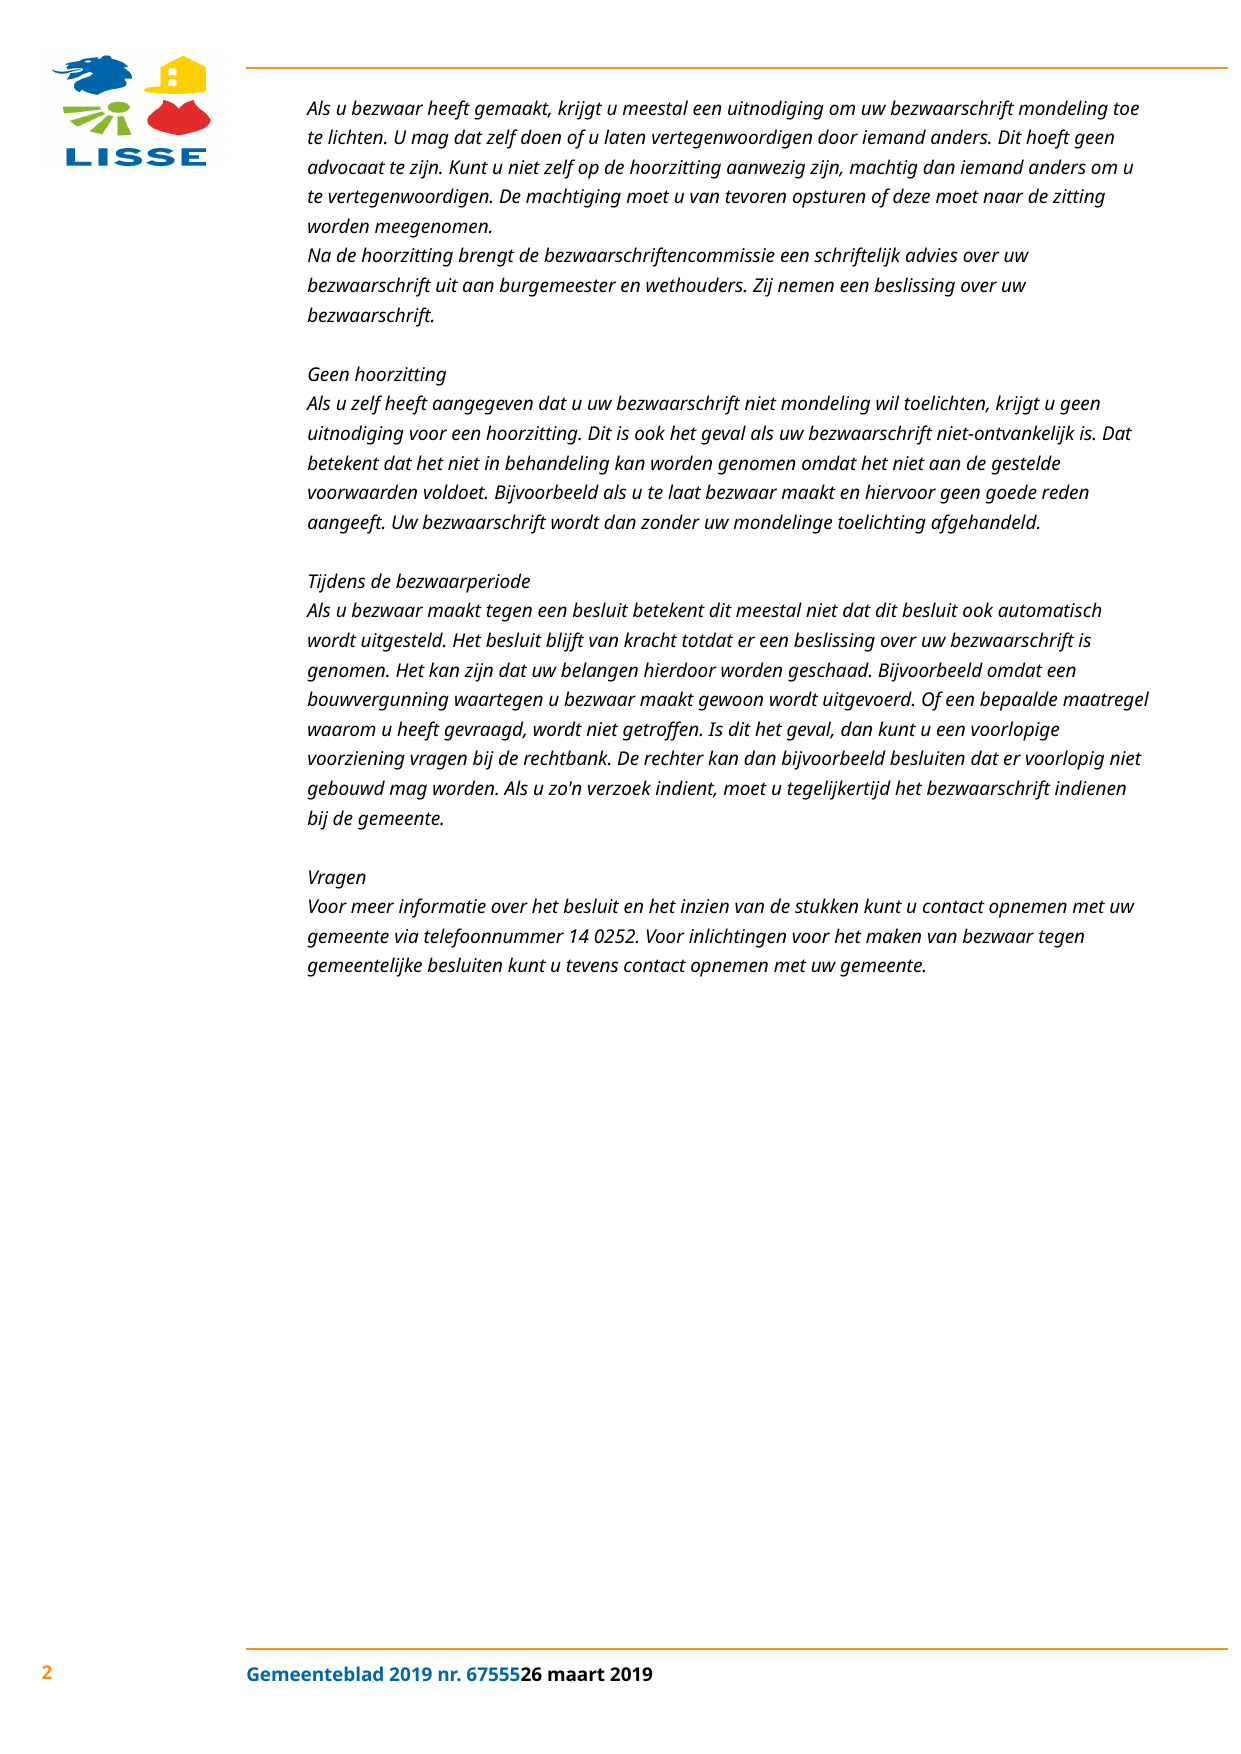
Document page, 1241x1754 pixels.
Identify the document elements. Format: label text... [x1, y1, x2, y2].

list Als u bezwaar heeft gemaakt, krijgt u meestal een uitnodiging om uw bezwaarschrift mondeling toe te lichten. U mag dat zelf doen of u laten vertegenwoordigen door iemand anders. Dit hoeft geen advocaat te zijn. Kunt u niet zelf op de hoorzitting aanwezig zijn, machtig dan iemand anders om u te vertegenwoordigen. De machtiging moet u van tevoren opsturen of deze moet naar de zitting worden meegenomen. [248, 95, 1152, 239]
list Tijdens de bezwaarperiode [248, 568, 1152, 594]
list Na de hoorzitting brengt de bezwaarschriftencommissie een schriftelijk advies over uw bezwaarschrift uit aan burgemeester en wethouders. Zij nemen een beslissing over uw bezwaarschrift. [248, 243, 1152, 328]
picture [41, 47, 231, 172]
list Voor meer informatie over het besluit en het inzien van de stukken kunt u contact opnemen met uw gemeente via telefoonnummer 14 0252. Voor inlichtingen voor het maken van bezwaar tegen gemeentelijke besluiten kunt u tevens contact opnemen met uw gemeente. [248, 893, 1152, 978]
list Geen hoorzitting [248, 361, 1152, 387]
list Als u zelf heeft aangegeven dat u uw bezwaarschrift niet mondeling wil toelichten, krijgt u geen uitnodiging voor een hoorzitting. Dit is ook het geval als uw bezwaarschrift niet-ontvankelijk is. Dat betekent dat het niet in behandeling kan worden genomen omdat het niet aan de gestelde voorwaarden voldoet. Bijvoorbeeld als u te laat bezwaar maakt en hiervoor geen goede reden aangeeft. Uw bezwaarschrift wordt dan zonder uw mondelinge toelichting afgehandeld. [248, 391, 1152, 535]
list Als u bezwaar maakt tegen een besluit betekent dit meestal niet dat dit besluit ook automatisch wordt uitgesteld. Het besluit blijft van kracht totdat er een beslissing over uw bezwaarschrift is genomen. Het kan zijn dat uw belangen hierdoor worden geschaad. Bijvoorbeeld omdat een bouwvergunning waartegen u bezwaar maakt gewoon wordt uitgevoerd. Of een bepaalde maatregel waarom u heeft gevraagd, wordt niet getroffen. Is dit het geval, dan kunt u een voorlopige voorziening vragen bij de rechtbank. De rechter kan dan bijvoorbeeld besluiten dat er voorlopig niet gebouwd mag worden. Als u zo'n verzoek indient, moet u tegelijkertijd het bezwaarschrift indienen bij de gemeente. [248, 598, 1152, 831]
list Vragen [248, 864, 1152, 890]
